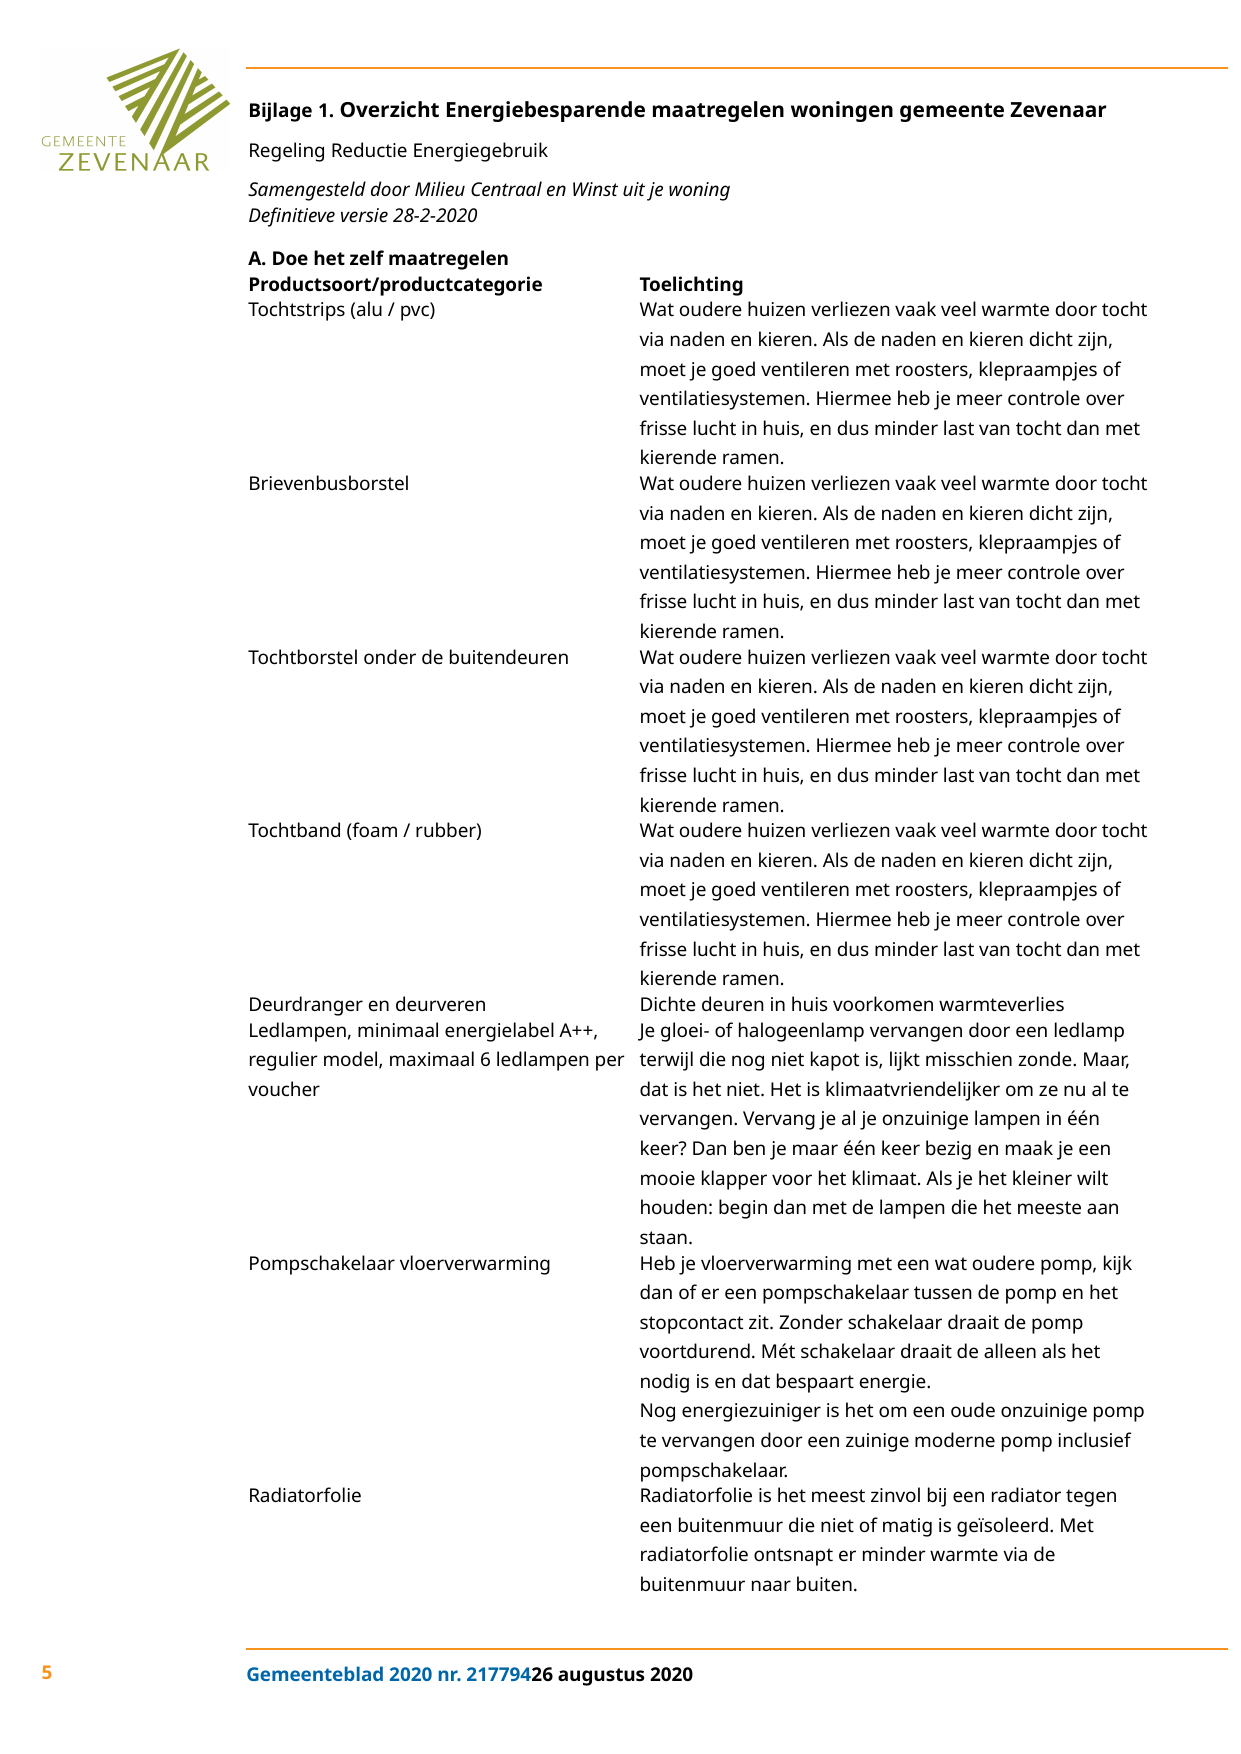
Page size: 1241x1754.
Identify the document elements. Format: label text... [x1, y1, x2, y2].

table_cell Heb je vloerverwarming met een wat oudere pomp, kijk dan of er een pompschakelaar tussen de pomp en het stopcontact zit. Zonder schakelaar draait de pomp voortdurend. Mét schakelaar draait de alleen als het nodig is en dat bespaart energie. Nog energiezuiniger is het om een oude onzuinige pomp te vervangen door een zuinige moderne pomp inclusief pompschakelaar. [639, 1250, 1152, 1482]
table_cell Je gloei- of halogeenlamp vervangen door een ledlamp terwijl die nog niet kapot is, lijkt misschien zonde. Maar, dat is het niet. Het is klimaatvriendelijker om ze nu al te vervangen. Vervang je al je onzuinige lampen in één keer? Dan ben je maar één keer bezig en maak je een mooie klapper voor het klimaat. Als je het kleiner wilt houden: begin dan met de lampen die het meeste aan staan. [639, 1017, 1152, 1250]
table_cell Wat oudere huizen verliezen vaak veel warmte door tocht via naden en kieren. Als de naden en kieren dicht zijn, moet je goed ventileren met roosters, klepraampjes of ventilatiesystemen. Hiermee heb je meer controle over frisse lucht in huis, en dus minder last van tocht dan met kierende ramen. [639, 297, 1152, 470]
table_cell Tochtborstel onder de buitendeuren [248, 644, 639, 817]
table_cell Deurdranger en deurveren [248, 991, 639, 1017]
table_cell Wat oudere huizen verliezen vaak veel warmte door tocht via naden en kieren. Als de naden en kieren dicht zijn, moet je goed ventileren met roosters, klepraampjes of ventilatiesystemen. Hiermee heb je meer controle over frisse lucht in huis, en dus minder last van tocht dan met kierende ramen. [639, 470, 1152, 644]
table_cell Ledlampen, minimaal energielabel A++, regulier model, maximaal 6 ledlampen per voucher [248, 1017, 639, 1250]
table_header Productsoort/productcategorie [248, 271, 639, 297]
table_cell Pompschakelaar vloerverwarming [248, 1250, 639, 1482]
table_header Toelichting [639, 271, 1152, 297]
table_cell Tochtstrips (alu / pvc) [248, 297, 639, 470]
text Samengesteld door Milieu Centraal en Winst uit je woning [248, 176, 1152, 202]
table_cell Radiatorfolie [248, 1483, 639, 1597]
text Bijlage 1. Overzicht Energiebesparende maatregelen woningen gemeente Zevenaar [248, 95, 1152, 123]
text Regeling Reductie Energiegebruik [248, 137, 1152, 163]
table_cell Dichte deuren in huis voorkomen warmteverlies [639, 991, 1152, 1017]
text Definitieve versie 28-2-2020 [248, 202, 1152, 228]
table_cell Wat oudere huizen verliezen vaak veel warmte door tocht via naden en kieren. Als de naden en kieren dicht zijn, moet je goed ventileren met roosters, klepraampjes of ventilatiesystemen. Hiermee heb je meer controle over frisse lucht in huis, en dus minder last van tocht dan met kierende ramen. [639, 644, 1152, 817]
table_cell Radiatorfolie is het meest zinvol bij een radiator tegen een buitenmuur die niet of matig is geïsoleerd. Met radiatorfolie ontsnapt er minder warmte via de buitenmuur naar buiten. [639, 1483, 1152, 1597]
table_cell Wat oudere huizen verliezen vaak veel warmte door tocht via naden en kieren. Als de naden en kieren dicht zijn, moet je goed ventileren met roosters, klepraampjes of ventilatiesystemen. Hiermee heb je meer controle over frisse lucht in huis, en dus minder last van tocht dan met kierende ramen. [639, 818, 1152, 991]
picture [41, 47, 231, 172]
table_cell Tochtband (foam / rubber) [248, 818, 639, 991]
table_cell Brievenbusborstel [248, 470, 639, 644]
text A. Doe het zelf maatregelen [248, 245, 1152, 271]
